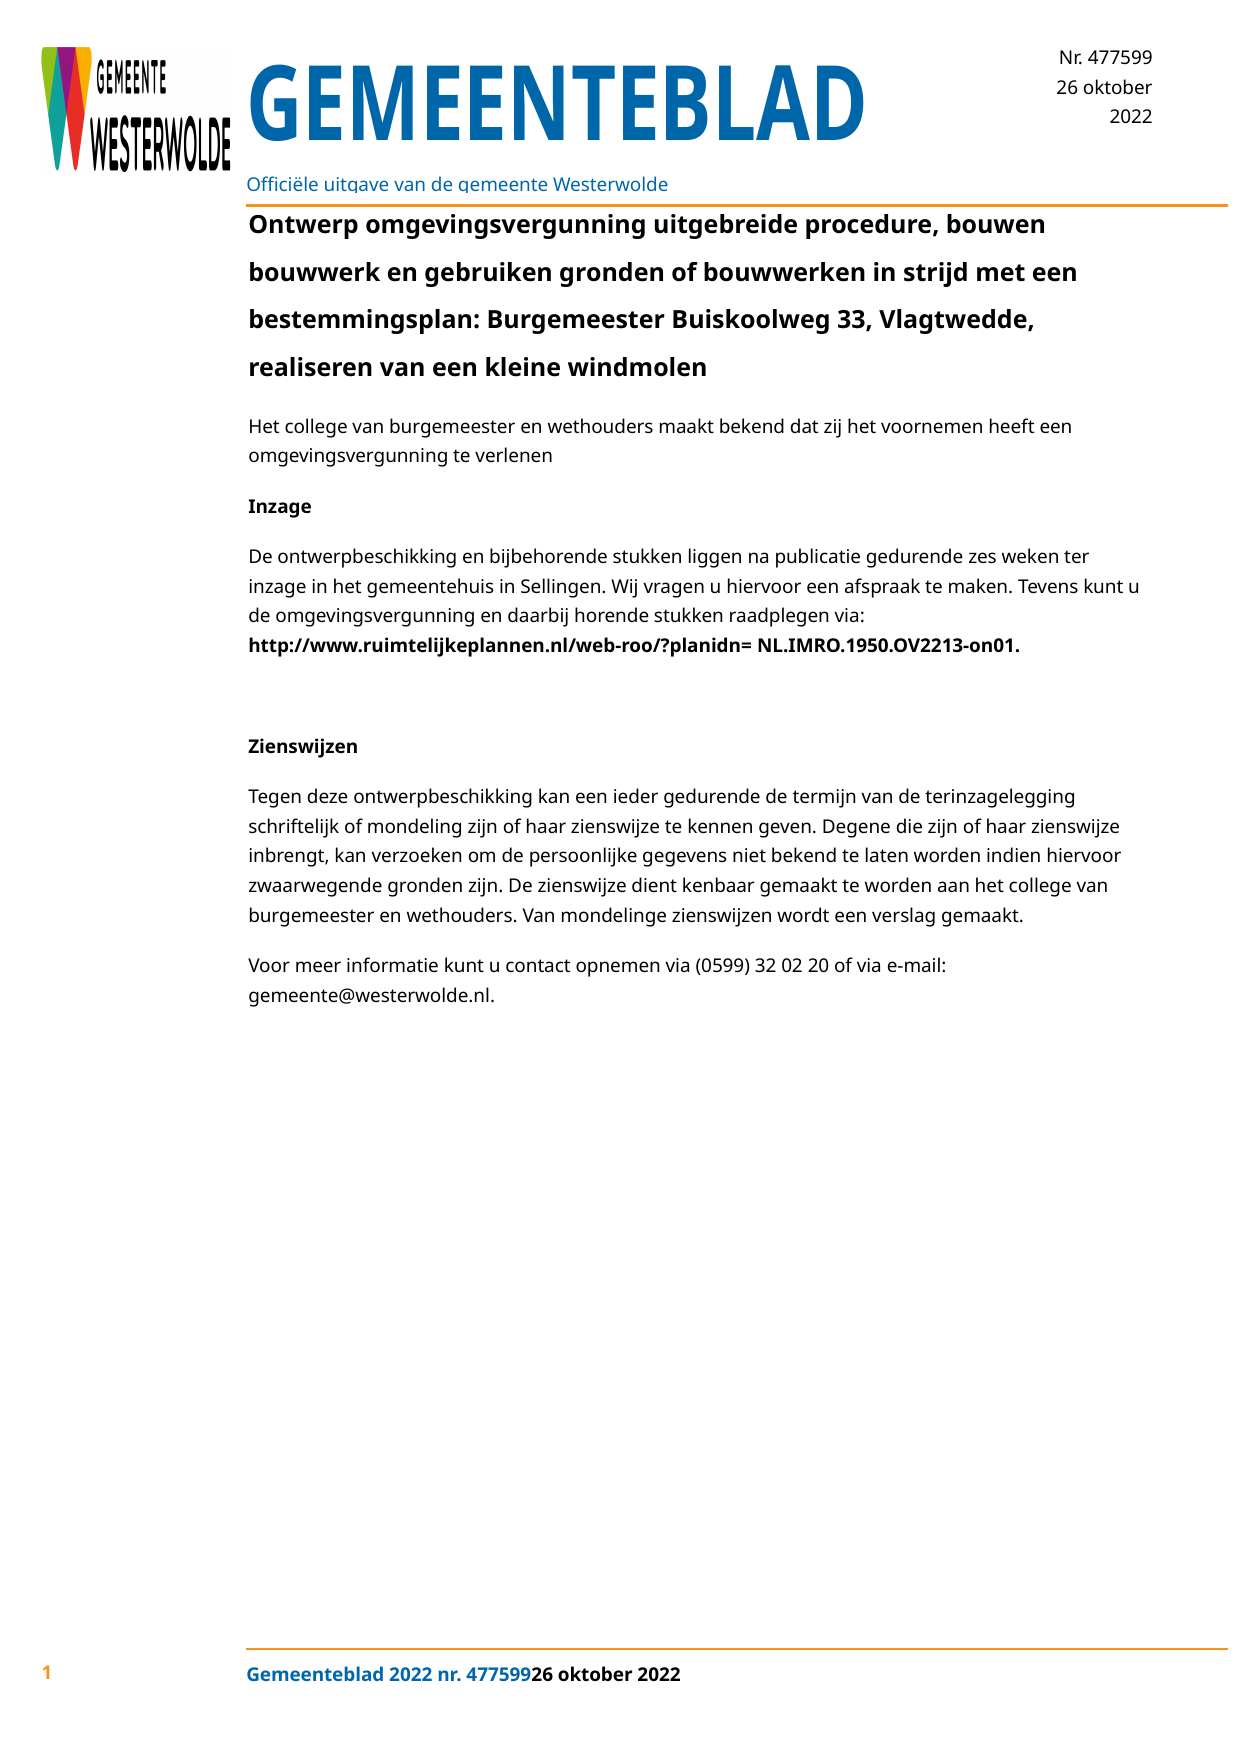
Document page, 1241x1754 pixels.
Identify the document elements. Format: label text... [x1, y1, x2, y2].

text Voor meer informatie kunt u contact opnemen via (0599) 32 02 20 of via e-mail: gemeente@westerwolde.nl. [248, 952, 1152, 1008]
text Tegen deze ontwerpbeschikking kan een ieder gedurende de termijn van de terinzagelegging schriftelijk of mondeling zijn of haar zienswijze te kennen geven. Degene die zijn of haar zienswijze inbrengt, kan verzoeken om de persoonlijke gegevens niet bekend te laten worden indien hiervoor zwaarwegende gronden zijn. De zienswijze dient kenbaar gemaakt te worden aan het college van burgemeester en wethouders. Van mondelinge zienswijzen wordt een verslag gemaakt. [248, 783, 1152, 928]
text Het college van burgemeester en wethouders maakt bekend dat zij het voornemen heeft een omgevingsvergunning te verlenen [248, 413, 1152, 468]
text Zienswijzen [248, 733, 1152, 759]
picture [41, 47, 231, 172]
text Inzage [248, 493, 1152, 519]
text De ontwerpbeschikking en bijbehorende stukken liggen na publicatie gedurende zes weken ter inzage in het gemeentehuis in Sellingen. Wij vragen u hiervoor een afspraak te maken. Tevens kunt u de omgevingsvergunning en daarbij horende stukken raadplegen via: http://www.ruimtelijkeplannen.nl/web-roo/?planidn= NL.IMRO.1950.OV2213-on01. [248, 543, 1152, 658]
text Ontwerp omgevingsvergunning uitgebreide procedure, bouwen bouwwerk en gebruiken gronden of bouwwerken in strijd met een bestemmingsplan: Burgemeester Buiskoolweg 33, Vlagtwedde, realiseren van een kleine windmolen [248, 207, 1152, 384]
